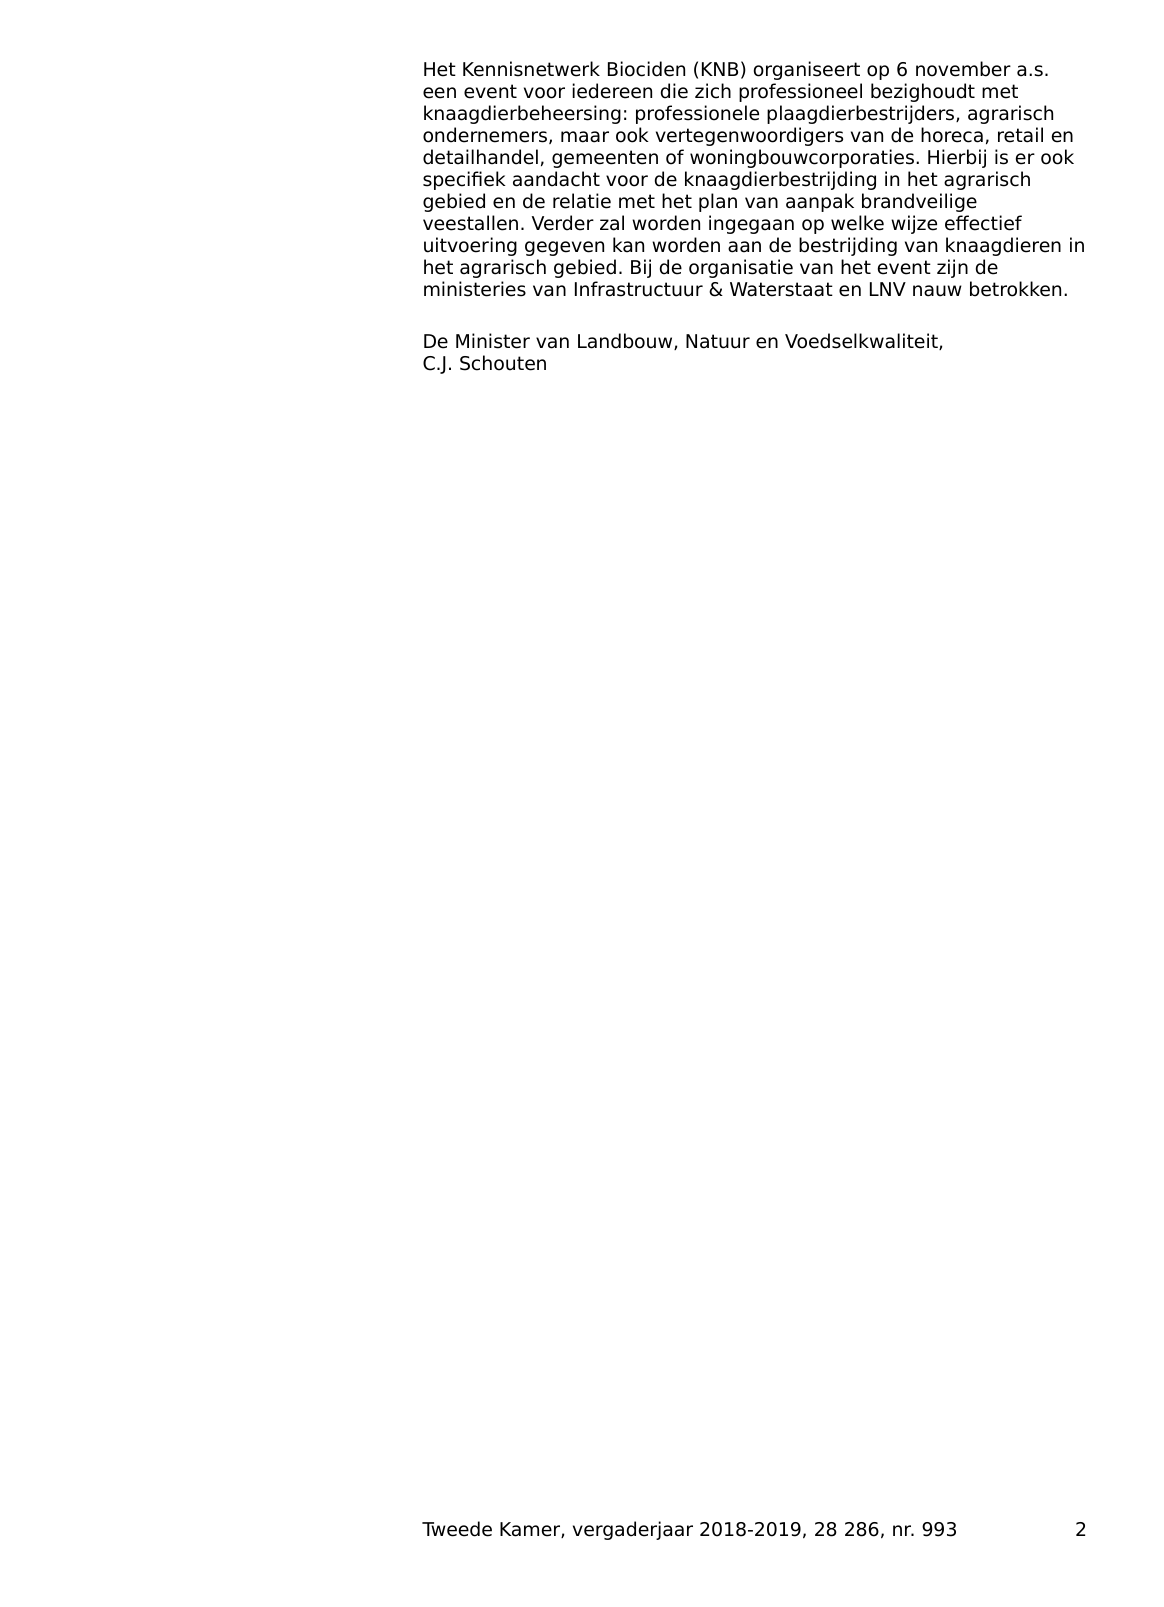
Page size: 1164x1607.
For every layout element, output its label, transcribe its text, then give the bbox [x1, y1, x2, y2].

text De Minister van Landbouw, Natuur en Voedselkwaliteit, C.J. Schouten [422, 331, 1087, 375]
text Het Kennisnetwerk Biociden (KNB) organiseert op 6 november a.s. een event voor iedereen die zich professioneel bezighoudt met knaagdierbeheersing: professionele plaagdierbestrijders, agrarisch ondernemers, maar ook vertegenwoordigers van de horeca, retail en detailhandel, gemeenten of woningbouwcorporaties. Hierbij is er ook specifiek aandacht voor de knaagdierbestrijding in het agrarisch gebied en de relatie met het plan van aanpak brandveilige veestallen. Verder zal worden ingegaan op welke wijze effectief uitvoering gegeven kan worden aan de bestrijding van knaagdieren in het agrarisch gebied. Bij de organisatie van het event zijn de ministeries van Infrastructuur & Waterstaat en LNV nauw betrokken. [422, 59, 1087, 301]
